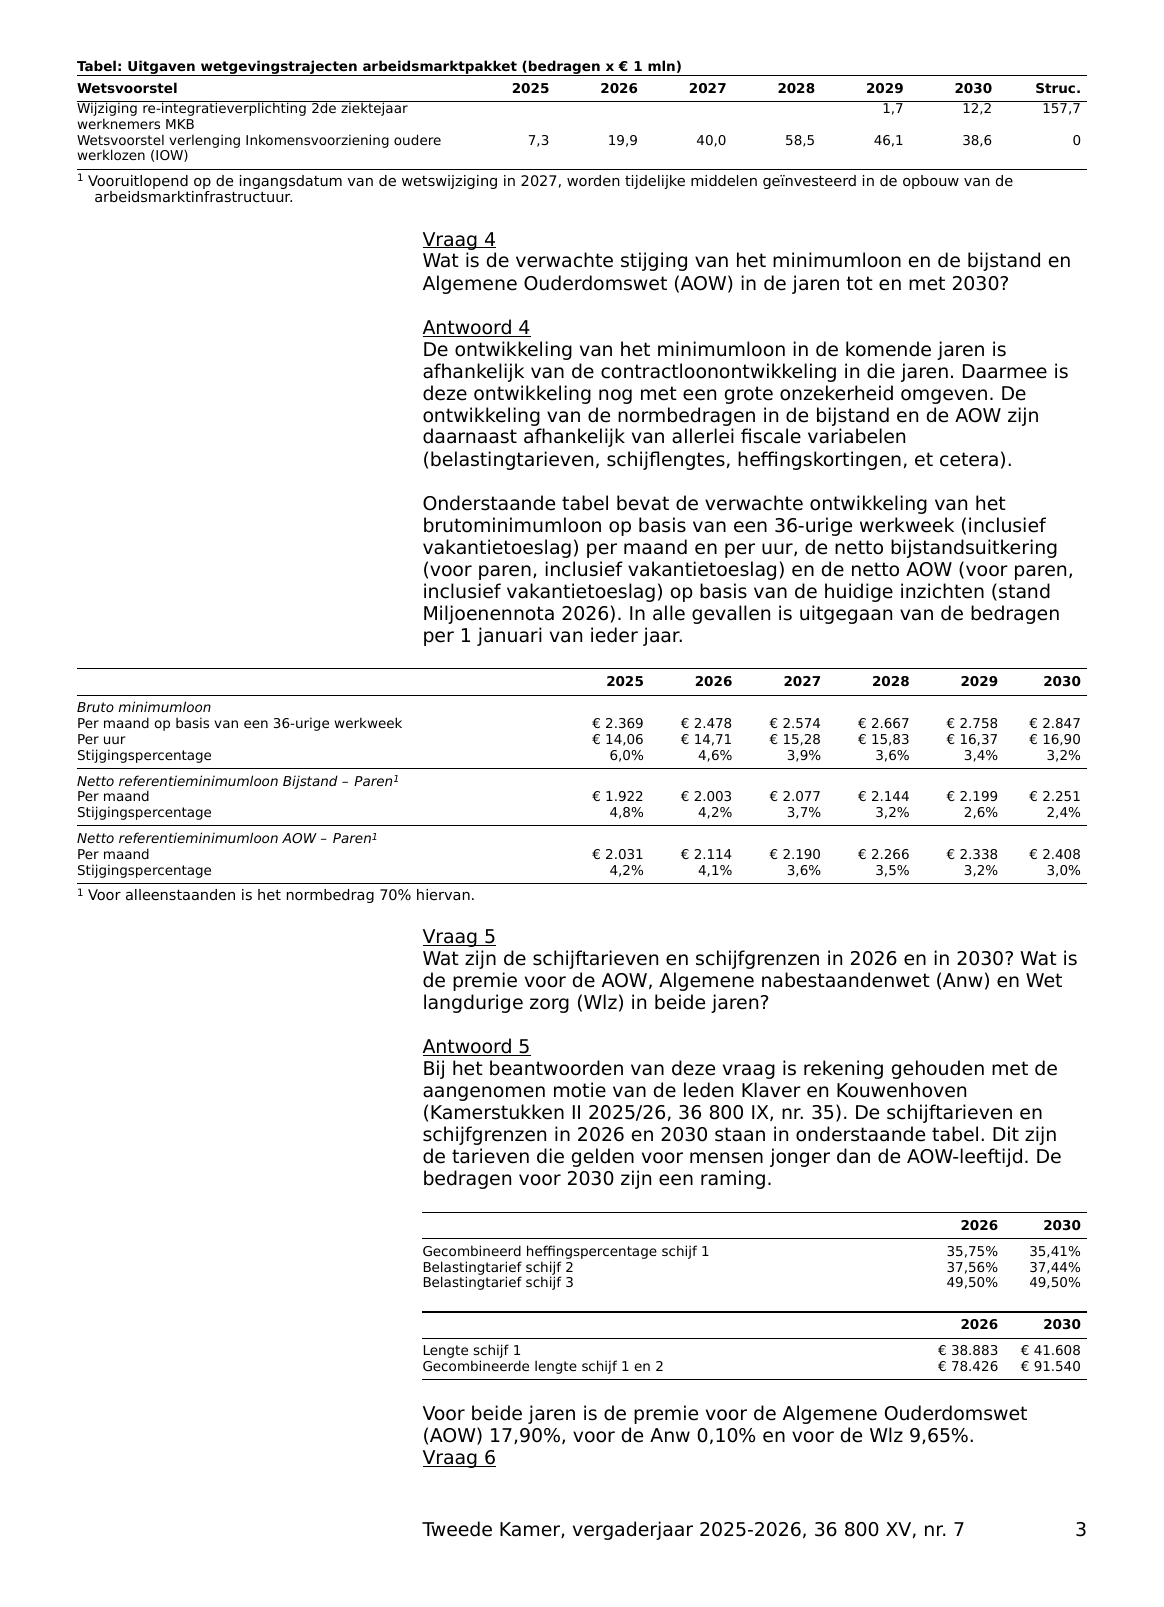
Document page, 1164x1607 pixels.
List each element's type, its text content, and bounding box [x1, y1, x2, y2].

table_cell 2029 [821, 76, 909, 101]
text Wat zijn de schijftarieven en schijfgrenzen in 2026 en in 2030? Wat is de premie voor de AOW, Algemene nabestaandenwet (Anw) en Wet langdurige zorg (Wlz) in beide jaren? [422, 948, 1087, 1014]
table_header 2030 [1004, 669, 1087, 694]
table_cell 1 Vooruitlopend op de ingangsdatum van de wetswijziging in 2027, worden tijdelijke middelen geïnvesteerd in de opbouw van de arbeidsmarktinfrastructuur. [77, 170, 1087, 206]
table_cell 58,5 [732, 133, 821, 168]
table_cell [422, 1291, 915, 1311]
table_cell [738, 696, 827, 716]
table_cell 2,6% [915, 805, 1004, 825]
table_cell € 1.922 [561, 789, 649, 805]
table_cell € 2.408 [1004, 847, 1087, 863]
table_cell € 2.266 [827, 847, 915, 863]
table_cell 7,3 [466, 133, 555, 168]
table_cell Stijgingspercentage [77, 748, 561, 768]
table_cell [650, 696, 738, 716]
table_cell Gecombineerd heffingspercentage schijf 1 [422, 1239, 915, 1259]
table_cell 3,2% [827, 805, 915, 825]
table_cell [915, 696, 1004, 716]
table_cell 4,6% [650, 748, 738, 768]
table_cell € 2.478 [650, 716, 738, 732]
table_cell [555, 102, 644, 132]
table_cell € 78.426 [915, 1359, 1004, 1379]
table_cell 0 [998, 133, 1087, 168]
table_cell [422, 1313, 915, 1337]
table_cell [561, 696, 649, 716]
table_header 2028 [827, 669, 915, 694]
table_cell 2026 [555, 76, 644, 101]
table_cell 3,4% [915, 748, 1004, 768]
table_cell [1004, 696, 1087, 716]
text Vraag 5 [422, 926, 1087, 948]
table_cell 2030 [1004, 1313, 1087, 1337]
table_header 2030 [1004, 1213, 1087, 1238]
table_cell Per maand [77, 847, 561, 863]
table_cell Netto referentieminimumloon AOW – Paren1 [77, 826, 1087, 847]
table_cell € 2.199 [915, 789, 1004, 805]
table_cell [827, 696, 915, 716]
table_cell 1,7 [821, 102, 909, 132]
table_cell 4,2% [561, 863, 649, 883]
table_cell 4,1% [650, 863, 738, 883]
table_cell € 15,83 [827, 732, 915, 747]
table_cell 3,9% [738, 748, 827, 768]
table_cell Lengte schijf 1 [422, 1339, 915, 1359]
table_cell € 2.144 [827, 789, 915, 805]
table_cell 2030 [909, 76, 998, 101]
table_cell 6,0% [561, 748, 649, 768]
table_cell € 2.667 [827, 716, 915, 732]
table_cell € 2.251 [1004, 789, 1087, 805]
table_cell € 2.190 [738, 847, 827, 863]
table_cell Wetsvoorstel [77, 76, 466, 101]
table_header [77, 669, 561, 694]
table_cell 2028 [732, 76, 821, 101]
table_cell Netto referentieminimumloon Bijstand – Paren1 [77, 769, 1087, 789]
table_cell Belastingtarief schijf 3 [422, 1275, 915, 1291]
table_cell Per maand [77, 789, 561, 805]
table_cell [466, 102, 555, 132]
table_cell Stijgingspercentage [77, 805, 561, 825]
table_cell Wijziging re-integratieverplichting 2de ziektejaar werknemers MKB [77, 102, 466, 132]
table_cell 4,8% [561, 805, 649, 825]
table_header 2027 [738, 669, 827, 694]
table_cell 2026 [915, 1313, 1004, 1337]
table_cell [644, 102, 732, 132]
table_cell 38,6 [909, 133, 998, 168]
table_cell 2027 [644, 76, 732, 101]
text Bij het beantwoorden van deze vraag is rekening gehouden met de aangenomen motie van de leden Klaver en Kouwenhoven (Kamerstukken II 2025/26, 36 800 IX, nr. 35). De schijftarieven en schijfgrenzen in 2026 en 2030 staan in onderstaande tabel. Dit zijn de tarieven die gelden voor mensen jonger dan de AOW-leeftijd. De bedragen voor 2030 zijn een raming. [422, 1058, 1087, 1190]
table_cell 40,0 [644, 133, 732, 168]
text Antwoord 5 [422, 1036, 1087, 1058]
table_cell € 16,90 [1004, 732, 1087, 747]
text Wat is de verwachte stijging van het minimumloon en de bijstand en Algemene Ouderdomswet (AOW) in de jaren tot en met 2030? [422, 250, 1087, 294]
table_cell € 2.847 [1004, 716, 1087, 732]
table_cell 37,56% [915, 1260, 1004, 1275]
table_cell 19,9 [555, 133, 644, 168]
table_cell 157,7 [998, 102, 1087, 132]
table_cell Belastingtarief schijf 2 [422, 1260, 915, 1275]
table_cell 3,0% [1004, 863, 1087, 883]
table_cell 1 Voor alleenstaanden is het normbedrag 70% hiervan. [77, 884, 1087, 904]
table_cell € 91.540 [1004, 1359, 1087, 1379]
table_header 2026 [915, 1213, 1004, 1238]
text Onderstaande tabel bevat de verwachte ontwikkeling van het brutominimumloon op basis van een 36-urige werkweek (inclusief vakantietoeslag) per maand en per uur, de netto bijstandsuitkering (voor paren, inclusief vakantietoeslag) en de netto AOW (voor paren, inclusief vakantietoeslag) op basis van de huidige inzichten (stand Miljoenennota 2026). In alle gevallen is uitgegaan van de bedragen per 1 januari van ieder jaar. [422, 493, 1087, 646]
table_cell € 2.077 [738, 789, 827, 805]
text Vraag 4 [422, 228, 1087, 250]
table_cell [1004, 1291, 1087, 1311]
table_cell 35,41% [1004, 1239, 1087, 1259]
text Antwoord 4 [422, 317, 1087, 338]
table_header 2029 [915, 669, 1004, 694]
table_cell [732, 102, 821, 132]
table_cell 2025 [466, 76, 555, 101]
text Voor beide jaren is de premie voor de Algemene Ouderdomswet (AOW) 17,90%, voor de Anw 0,10% en voor de Wlz 9,65%. [422, 1403, 1087, 1447]
text De ontwikkeling van het minimumloon in de komende jaren is afhankelijk van de contractloonontwikkeling in die jaren. Daarmee is deze ontwikkeling nog met een grote onzekerheid omgeven. De ontwikkeling van de normbedragen in de bijstand en de AOW zijn daarnaast afhankelijk van allerlei fiscale variabelen (belastingtarieven, schijflengtes, heffingskortingen, et cetera). [422, 338, 1087, 470]
text Vraag 6 [422, 1447, 1087, 1468]
table_cell Per maand op basis van een 36-urige werkweek [77, 716, 561, 732]
table_cell 49,50% [915, 1275, 1004, 1291]
table_header [422, 1213, 915, 1238]
table_cell 49,50% [1004, 1275, 1087, 1291]
table_cell 3,6% [827, 748, 915, 768]
table_header Tabel: Uitgaven wetgevingstrajecten arbeidsmarktpakket (bedragen x € 1 mln) [77, 59, 1087, 75]
table_header 2025 [561, 669, 649, 694]
table_cell Per uur [77, 732, 561, 747]
table_cell 3,6% [738, 863, 827, 883]
table_cell 37,44% [1004, 1260, 1087, 1275]
table_cell 3,7% [738, 805, 827, 825]
table_cell 3,2% [915, 863, 1004, 883]
table_cell € 14,06 [561, 732, 649, 747]
table_cell € 41.608 [1004, 1339, 1087, 1359]
table_cell Wetsvoorstel verlenging Inkomensvoorziening oudere werklozen (IOW) [77, 133, 466, 168]
table_cell Bruto minimumloon [77, 696, 561, 716]
table_cell Gecombineerde lengte schijf 1 en 2 [422, 1359, 915, 1379]
table_cell 46,1 [821, 133, 909, 168]
table_cell € 2.369 [561, 716, 649, 732]
table_cell 3,5% [827, 863, 915, 883]
table_cell € 16,37 [915, 732, 1004, 747]
table_cell Stijgingspercentage [77, 863, 561, 883]
table_cell 12,2 [909, 102, 998, 132]
table_cell € 2.758 [915, 716, 1004, 732]
table_cell € 2.114 [650, 847, 738, 863]
table_cell € 15,28 [738, 732, 827, 747]
table_cell 4,2% [650, 805, 738, 825]
table_cell 3,2% [1004, 748, 1087, 768]
table_cell € 2.003 [650, 789, 738, 805]
table_cell € 2.338 [915, 847, 1004, 863]
table_cell € 38.883 [915, 1339, 1004, 1359]
table_cell Struc. [998, 76, 1087, 101]
table_cell € 2.574 [738, 716, 827, 732]
table_cell 2,4% [1004, 805, 1087, 825]
table_cell 35,75% [915, 1239, 1004, 1259]
table_cell [915, 1291, 1004, 1311]
table_header 2026 [650, 669, 738, 694]
table_cell € 14,71 [650, 732, 738, 747]
table_cell € 2.031 [561, 847, 649, 863]
